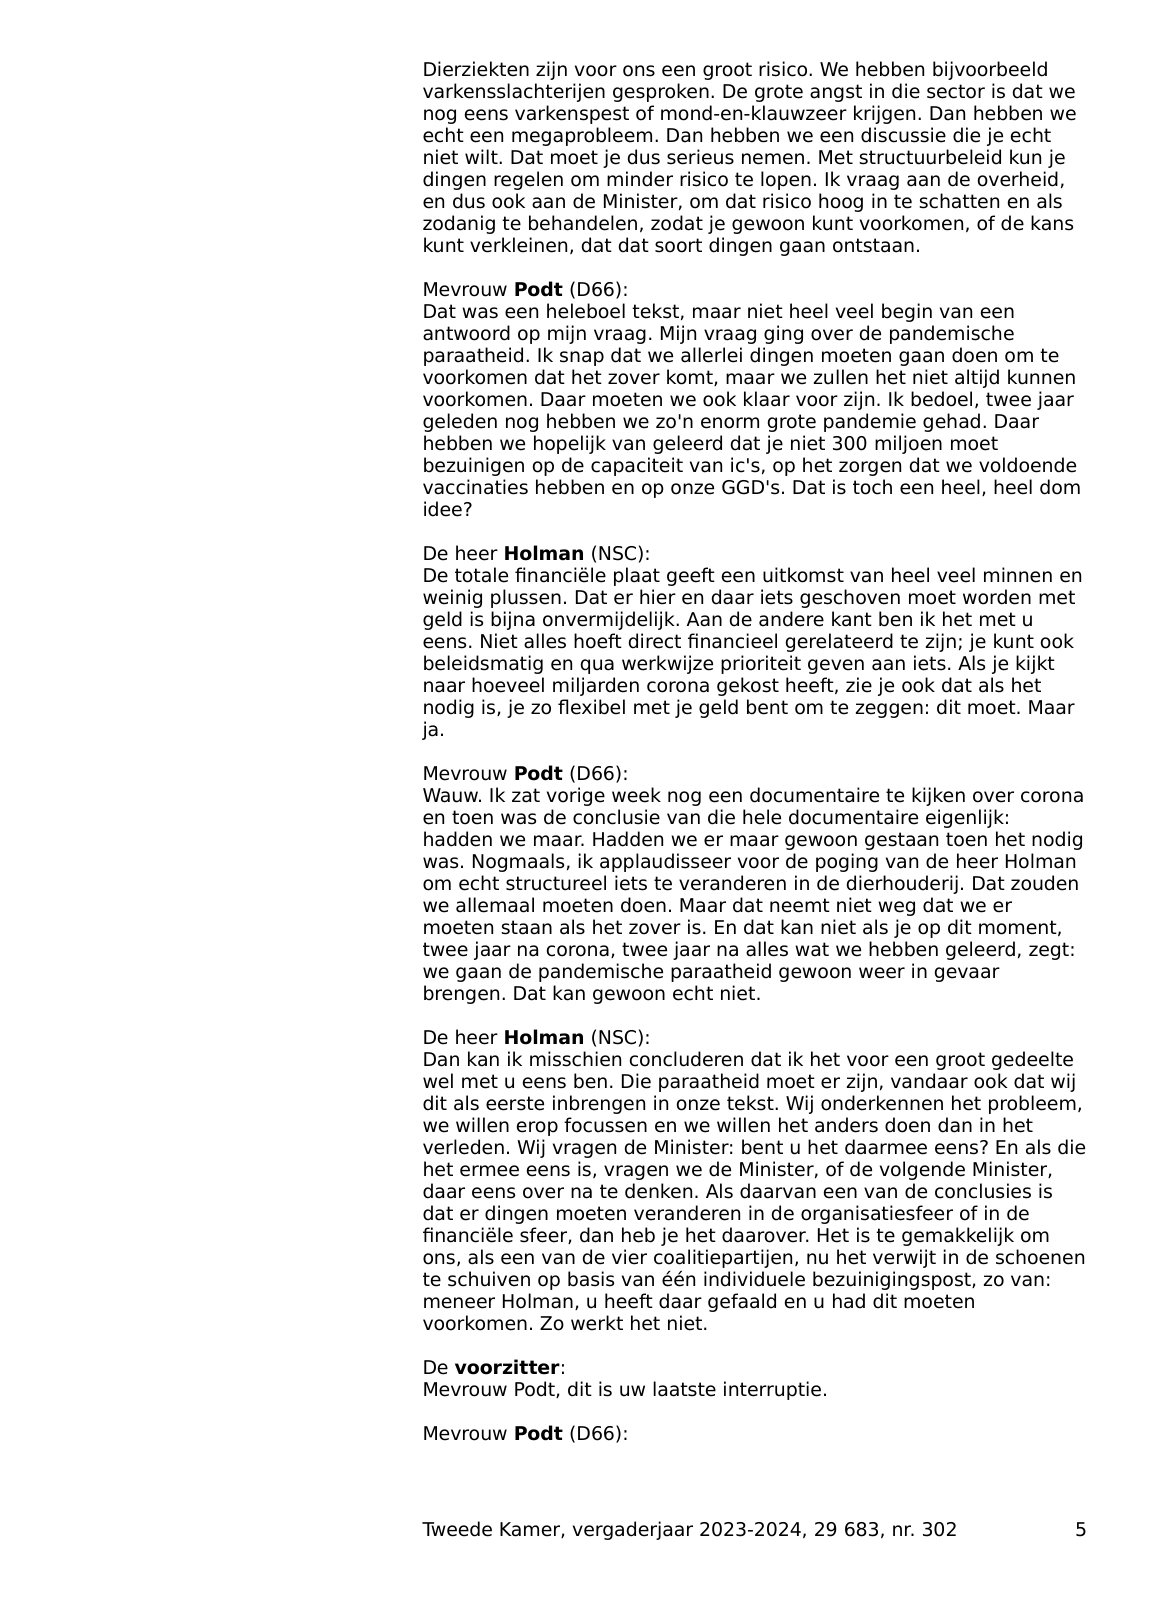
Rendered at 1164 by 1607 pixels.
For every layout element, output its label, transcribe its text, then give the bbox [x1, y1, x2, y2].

text De heer Holman (NSC): [422, 543, 1087, 565]
text De voorzitter: [422, 1357, 1087, 1379]
text Mevrouw Podt, dit is uw laatste interruptie. [422, 1379, 1087, 1401]
text Dierziekten zijn voor ons een groot risico. We hebben bijvoorbeeld varkensslachterijen gesproken. De grote angst in die sector is dat we nog eens varkenspest of mond-en-klauwzeer krijgen. Dan hebben we echt een megaprobleem. Dan hebben we een discussie die je echt niet wilt. Dat moet je dus serieus nemen. Met structuurbeleid kun je dingen regelen om minder risico te lopen. Ik vraag aan de overheid, en dus ook aan de Minister, om dat risico hoog in te schatten en als zodanig te behandelen, zodat je gewoon kunt voorkomen, of de kans kunt verkleinen, dat dat soort dingen gaan ontstaan. [422, 59, 1087, 257]
text Mevrouw Podt (D66): [422, 1423, 1087, 1445]
text Mevrouw Podt (D66): [422, 763, 1087, 785]
text De heer Holman (NSC): [422, 1027, 1087, 1049]
text Wauw. Ik zat vorige week nog een documentaire te kijken over corona en toen was de conclusie van die hele documentaire eigenlijk: hadden we maar. Hadden we er maar gewoon gestaan toen het nodig was. Nogmaals, ik applaudisseer voor de poging van de heer Holman om echt structureel iets te veranderen in de dierhouderij. Dat zouden we allemaal moeten doen. Maar dat neemt niet weg dat we er moeten staan als het zover is. En dat kan niet als je op dit moment, twee jaar na corona, twee jaar na alles wat we hebben geleerd, zegt: we gaan de pandemische paraatheid gewoon weer in gevaar brengen. Dat kan gewoon echt niet. [422, 785, 1087, 1005]
text Dan kan ik misschien concluderen dat ik het voor een groot gedeelte wel met u eens ben. Die paraatheid moet er zijn, vandaar ook dat wij dit als eerste inbrengen in onze tekst. Wij onderkennen het probleem, we willen erop focussen en we willen het anders doen dan in het verleden. Wij vragen de Minister: bent u het daarmee eens? En als die het ermee eens is, vragen we de Minister, of de volgende Minister, daar eens over na te denken. Als daarvan een van de conclusies is dat er dingen moeten veranderen in de organisatiesfeer of in de financiële sfeer, dan heb je het daarover. Het is te gemakkelijk om ons, als een van de vier coalitiepartijen, nu het verwijt in de schoenen te schuiven op basis van één individuele bezuinigingspost, zo van: meneer Holman, u heeft daar gefaald en u had dit moeten voorkomen. Zo werkt het niet. [422, 1049, 1087, 1335]
text De totale financiële plaat geeft een uitkomst van heel veel minnen en weinig plussen. Dat er hier en daar iets geschoven moet worden met geld is bijna onvermijdelijk. Aan de andere kant ben ik het met u eens. Niet alles hoeft direct financieel gerelateerd te zijn; je kunt ook beleidsmatig en qua werkwijze prioriteit geven aan iets. Als je kijkt naar hoeveel miljarden corona gekost heeft, zie je ook dat als het nodig is, je zo flexibel met je geld bent om te zeggen: dit moet. Maar ja. [422, 565, 1087, 741]
text Mevrouw Podt (D66): [422, 279, 1087, 301]
text Dat was een heleboel tekst, maar niet heel veel begin van een antwoord op mijn vraag. Mijn vraag ging over de pandemische paraatheid. Ik snap dat we allerlei dingen moeten gaan doen om te voorkomen dat het zover komt, maar we zullen het niet altijd kunnen voorkomen. Daar moeten we ook klaar voor zijn. Ik bedoel, twee jaar geleden nog hebben we zo'n enorm grote pandemie gehad. Daar hebben we hopelijk van geleerd dat je niet 300 miljoen moet bezuinigen op de capaciteit van ic's, op het zorgen dat we voldoende vaccinaties hebben en op onze GGD's. Dat is toch een heel, heel dom idee? [422, 301, 1087, 521]
